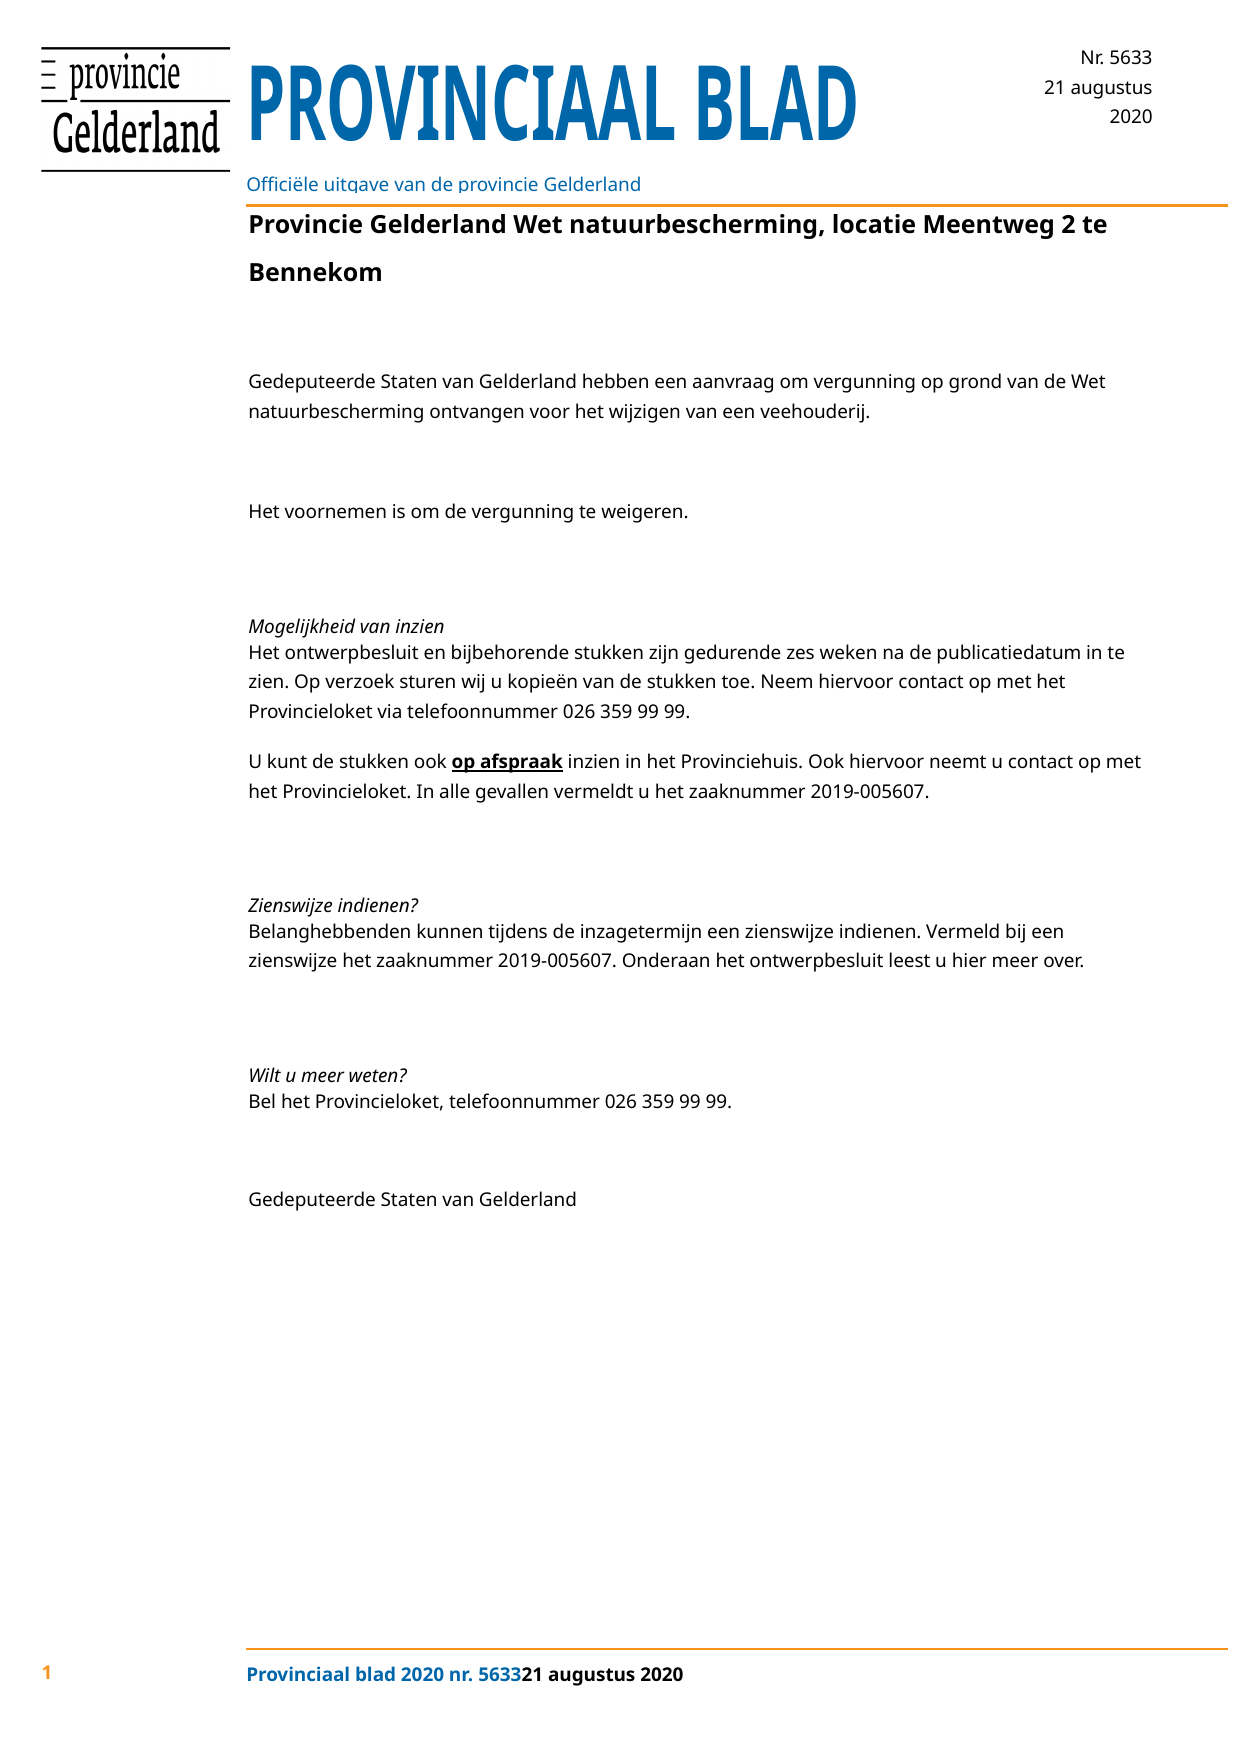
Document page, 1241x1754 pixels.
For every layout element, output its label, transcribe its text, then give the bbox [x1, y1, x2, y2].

text Gedeputeerde Staten van Gelderland [248, 1186, 1152, 1212]
picture [41, 47, 231, 172]
text Mogelijkheid van inzien [248, 613, 1152, 639]
text Provincie Gelderland Wet natuurbescherming, locatie Meentweg 2 te Bennekom [248, 207, 1152, 288]
text Het ontwerpbesluit en bijbehorende stukken zijn gedurende zes weken na de publicatiedatum in te zien. Op verzoek sturen wij u kopieën van de stukken toe. Neem hiervoor contact op met het Provincieloket via telefoonnummer 026 359 99 99. [248, 639, 1152, 724]
text Wilt u meer weten? [248, 1062, 1152, 1088]
text Het voornemen is om de vergunning te weigeren. [248, 499, 1152, 524]
text Zienswijze indienen? [248, 892, 1152, 918]
text Belanghebbenden kunnen tijdens de inzagetermijn een zienswijze indienen. Vermeld bij een zienswijze het zaaknummer 2019-005607. Onderaan het ontwerpbesluit leest u hier meer over. [248, 918, 1152, 973]
text Gedeputeerde Staten van Gelderland hebben een aanvraag om vergunning op grond van de Wet natuurbescherming ontvangen voor het wijzigen van een veehouderij. [248, 368, 1152, 424]
text U kunt de stukken ook op afspraak inzien in het Provinciehuis. Ook hiervoor neemt u contact op met het Provincieloket. In alle gevallen vermeldt u het zaaknummer 2019-005607. [248, 748, 1152, 804]
text Bel het Provincieloket, telefoonnummer 026 359 99 99. [248, 1088, 1152, 1113]
